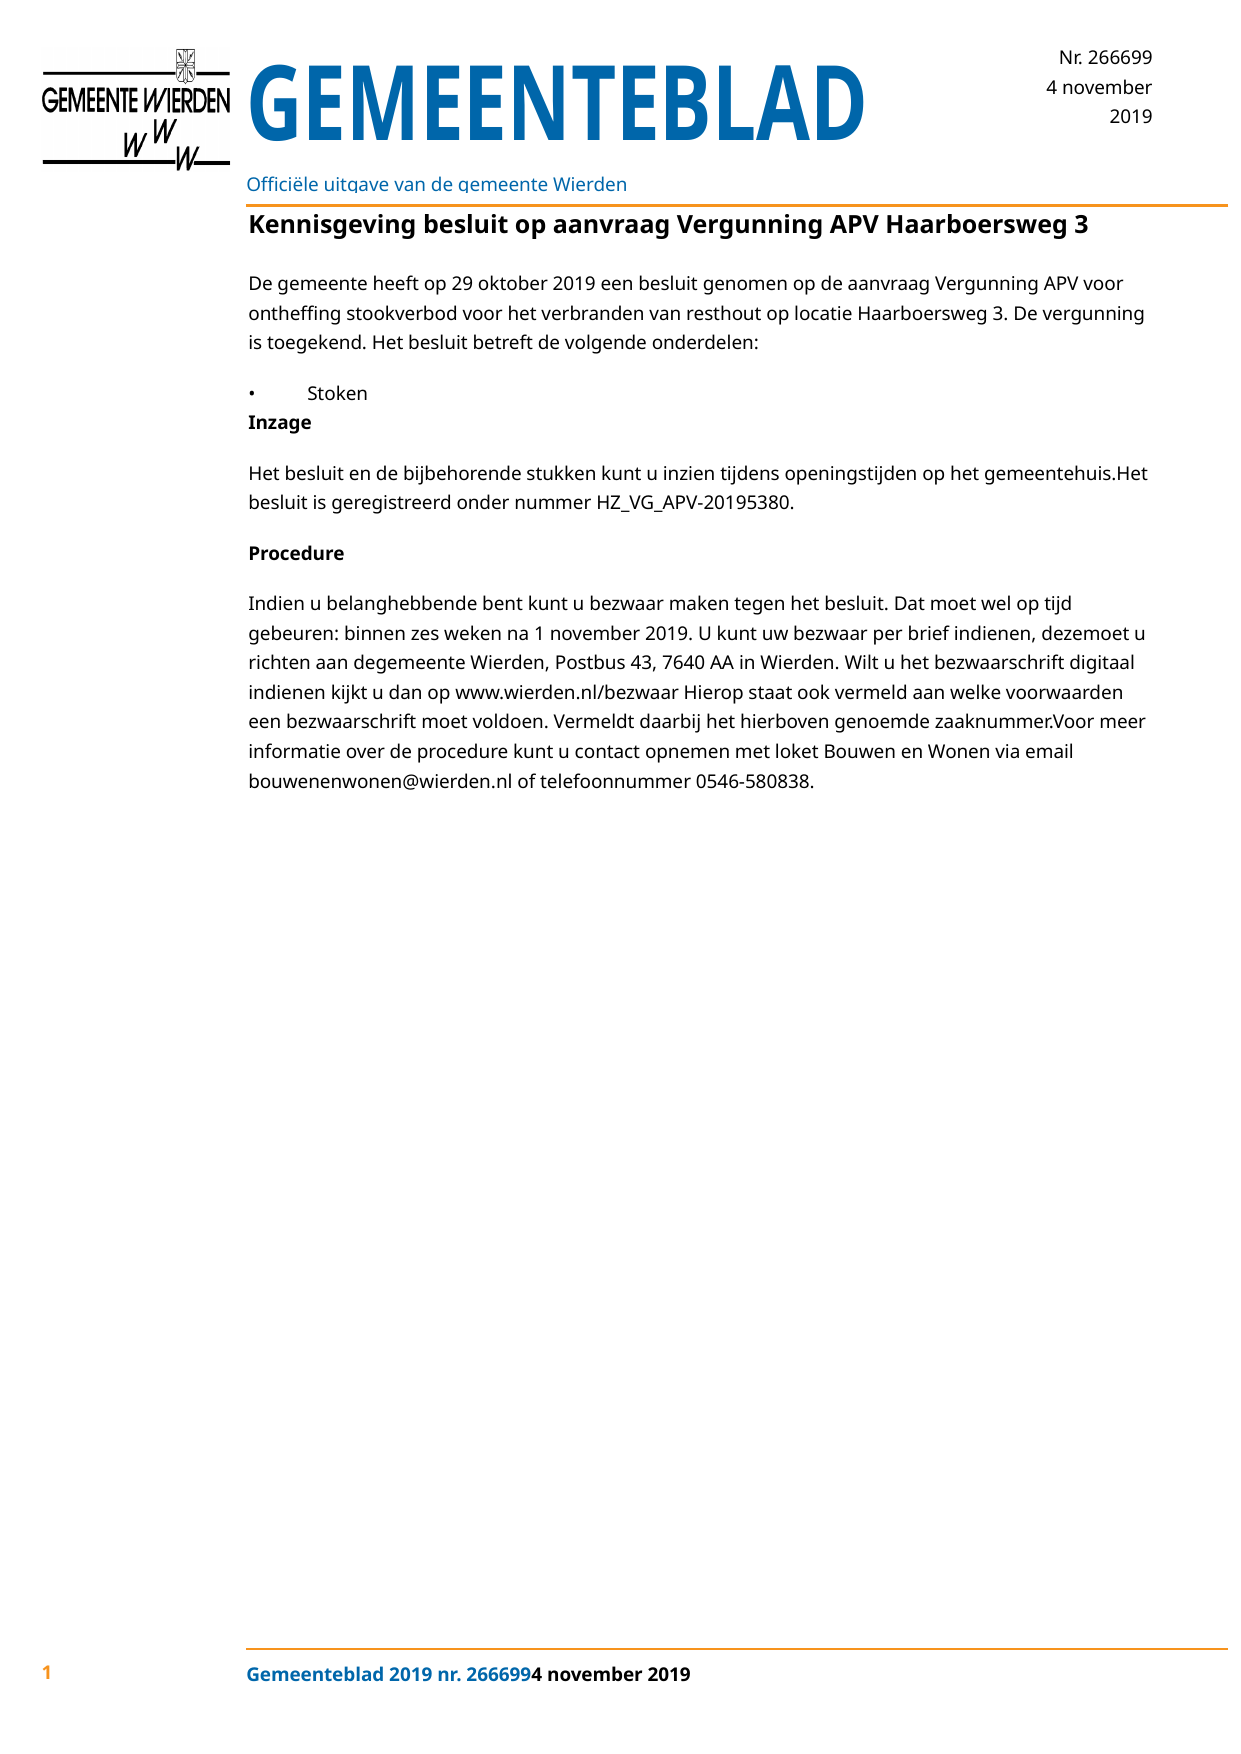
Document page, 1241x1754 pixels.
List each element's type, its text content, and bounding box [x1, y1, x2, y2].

list Stoken [248, 380, 1152, 406]
text Indien u belanghebbende bent kunt u bezwaar maken tegen het besluit. Dat moet wel op tijd gebeuren: binnen zes weken na 1 november 2019. U kunt uw bezwaar per brief indienen, dezemoet u richten aan degemeente Wierden, Postbus 43, 7640 AA in Wierden. Wilt u het bezwaarschrift digitaal indienen kijkt u dan op www.wierden.nl/bezwaar Hierop staat ook vermeld aan welke voorwaarden een bezwaarschrift moet voldoen. Vermeldt daarbij het hierboven genoemde zaaknummer.Voor meer informatie over de procedure kunt u contact opnemen met loket Bouwen en Wonen via email bouwenenwonen@wierden.nl of telefoonnummer 0546-580838. [248, 590, 1152, 793]
text Procedure [248, 540, 1152, 566]
text Het besluit en de bijbehorende stukken kunt u inzien tijdens openingstijden op het gemeentehuis.Het besluit is geregistreerd onder nummer HZ_VG_APV-20195380. [248, 460, 1152, 515]
picture [41, 47, 231, 172]
text De gemeente heeft op 29 oktober 2019 een besluit genomen op de aanvraag Vergunning APV voor ontheffing stookverbod voor het verbranden van resthout op locatie Haarboersweg 3. De vergunning is toegekend. Het besluit betreft de volgende onderdelen: [248, 270, 1152, 355]
text Inzage [248, 409, 1152, 435]
text Kennisgeving besluit op aanvraag Vergunning APV Haarboersweg 3 [248, 207, 1152, 241]
